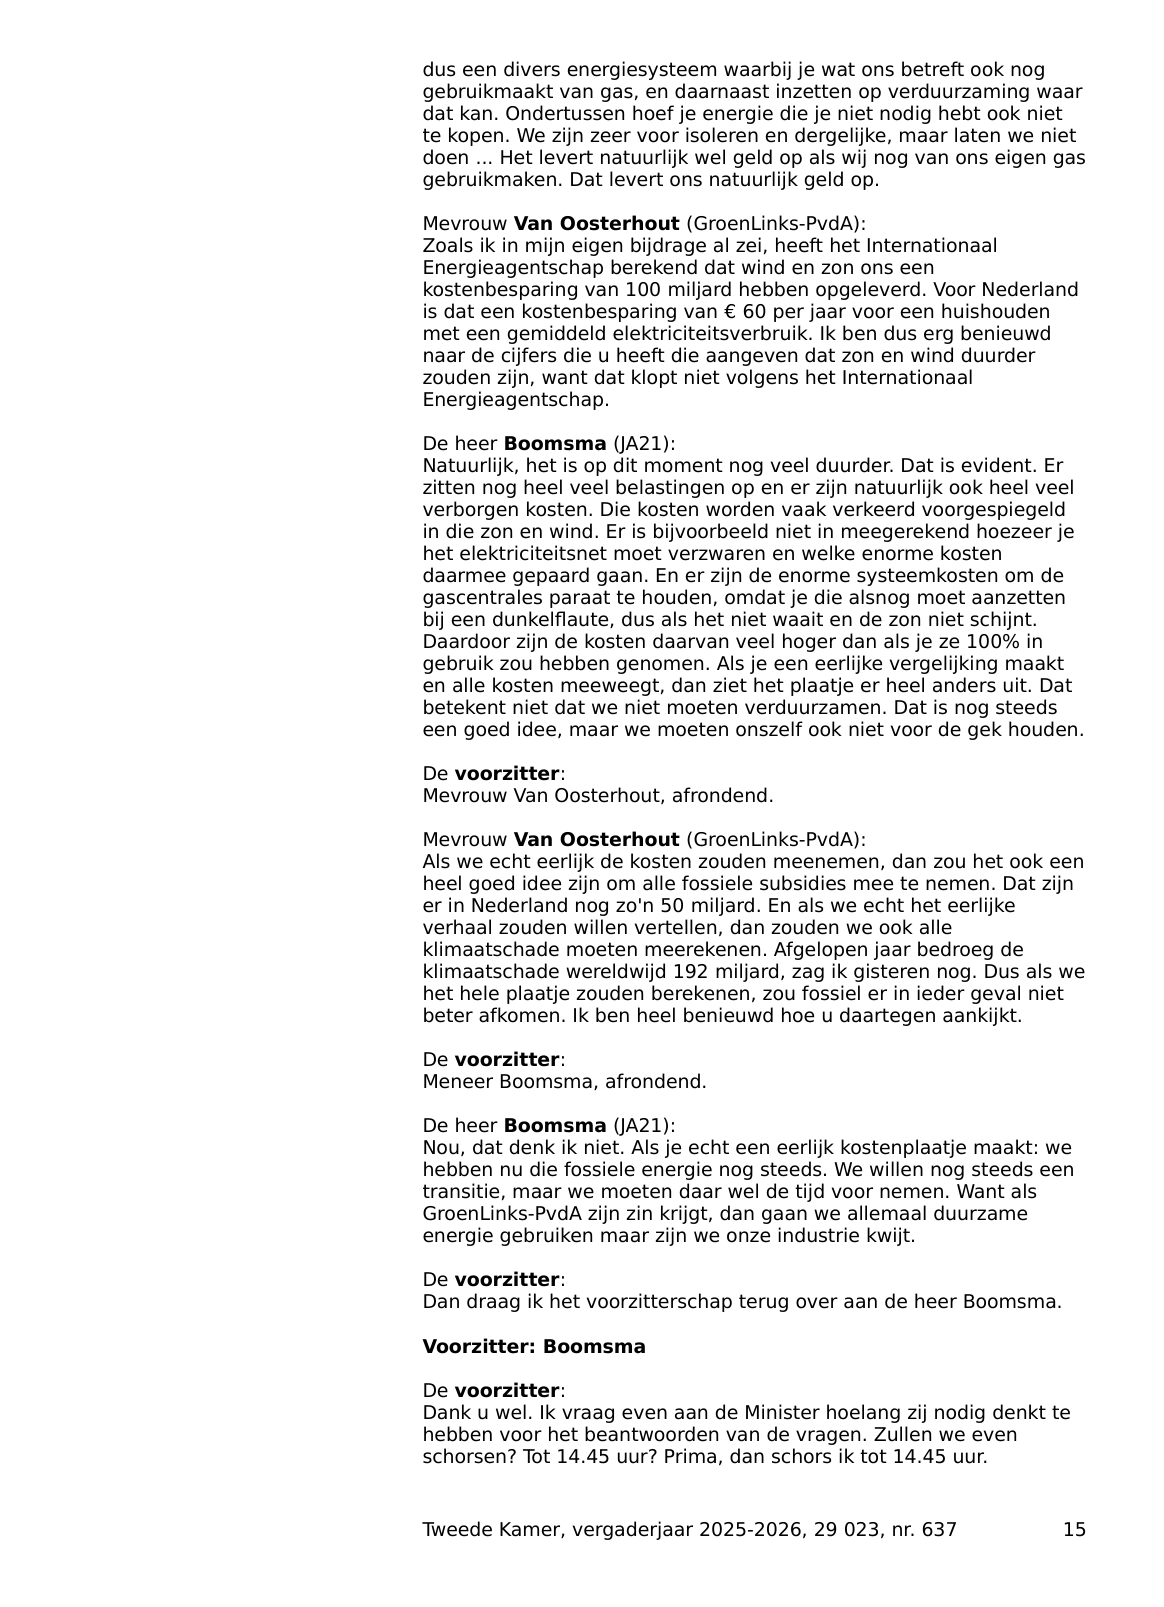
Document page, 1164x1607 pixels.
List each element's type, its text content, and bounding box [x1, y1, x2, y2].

text Nou, dat denk ik niet. Als je echt een eerlijk kostenplaatje maakt: we hebben nu die fossiele energie nog steeds. We willen nog steeds een transitie, maar we moeten daar wel de tijd voor nemen. Want als GroenLinks-PvdA zijn zin krijgt, dan gaan we allemaal duurzame energie gebruiken maar zijn we onze industrie kwijt. [422, 1137, 1087, 1247]
text Dan draag ik het voorzitterschap terug over aan de heer Boomsma. [422, 1291, 1087, 1313]
text Mevrouw Van Oosterhout, afrondend. [422, 785, 1087, 807]
text De voorzitter: [422, 1269, 1087, 1291]
text De voorzitter: [422, 1380, 1087, 1402]
text Mevrouw Van Oosterhout (GroenLinks-PvdA): [422, 213, 1087, 235]
text De voorzitter: [422, 1049, 1087, 1071]
text De voorzitter: [422, 763, 1087, 785]
text Dank u wel. Ik vraag even aan de Minister hoelang zij nodig denkt te hebben voor het beantwoorden van de vragen. Zullen we even schorsen? Tot 14.45 uur? Prima, dan schors ik tot 14.45 uur. [422, 1402, 1087, 1468]
text Mevrouw Van Oosterhout (GroenLinks-PvdA): [422, 829, 1087, 851]
text Meneer Boomsma, afrondend. [422, 1071, 1087, 1093]
text Zoals ik in mijn eigen bijdrage al zei, heeft het Internationaal Energieagentschap berekend dat wind en zon ons een kostenbesparing van 100 miljard hebben opgeleverd. Voor Nederland is dat een kostenbesparing van € 60 per jaar voor een huishouden met een gemiddeld elektriciteitsverbruik. Ik ben dus erg benieuwd naar de cijfers die u heeft die aangeven dat zon en wind duurder zouden zijn, want dat klopt niet volgens het Internationaal Energieagentschap. [422, 235, 1087, 411]
text Natuurlijk, het is op dit moment nog veel duurder. Dat is evident. Er zitten nog heel veel belastingen op en er zijn natuurlijk ook heel veel verborgen kosten. Die kosten worden vaak verkeerd voorgespiegeld in die zon en wind. Er is bijvoorbeeld niet in meegerekend hoezeer je het elektriciteitsnet moet verzwaren en welke enorme kosten daarmee gepaard gaan. En er zijn de enorme systeemkosten om de gascentrales paraat te houden, omdat je die alsnog moet aanzetten bij een dunkelflaute, dus als het niet waait en de zon niet schijnt. Daardoor zijn de kosten daarvan veel hoger dan als je ze 100% in gebruik zou hebben genomen. Als je een eerlijke vergelijking maakt en alle kosten meeweegt, dan ziet het plaatje er heel anders uit. Dat betekent niet dat we niet moeten verduurzamen. Dat is nog steeds een goed idee, maar we moeten onszelf ook niet voor de gek houden. [422, 455, 1087, 741]
subtitle Voorzitter: Boomsma [422, 1336, 1087, 1357]
text dus een divers energiesysteem waarbij je wat ons betreft ook nog gebruikmaakt van gas, en daarnaast inzetten op verduurzaming waar dat kan. Ondertussen hoef je energie die je niet nodig hebt ook niet te kopen. We zijn zeer voor isoleren en dergelijke, maar laten we niet doen ... Het levert natuurlijk wel geld op als wij nog van ons eigen gas gebruikmaken. Dat levert ons natuurlijk geld op. [422, 59, 1087, 191]
text De heer Boomsma (JA21): [422, 433, 1087, 455]
text De heer Boomsma (JA21): [422, 1115, 1087, 1137]
text Als we echt eerlijk de kosten zouden meenemen, dan zou het ook een heel goed idee zijn om alle fossiele subsidies mee te nemen. Dat zijn er in Nederland nog zo'n 50 miljard. En als we echt het eerlijke verhaal zouden willen vertellen, dan zouden we ook alle klimaatschade moeten meerekenen. Afgelopen jaar bedroeg de klimaatschade wereldwijd 192 miljard, zag ik gisteren nog. Dus als we het hele plaatje zouden berekenen, zou fossiel er in ieder geval niet beter afkomen. Ik ben heel benieuwd hoe u daartegen aankijkt. [422, 851, 1087, 1027]
